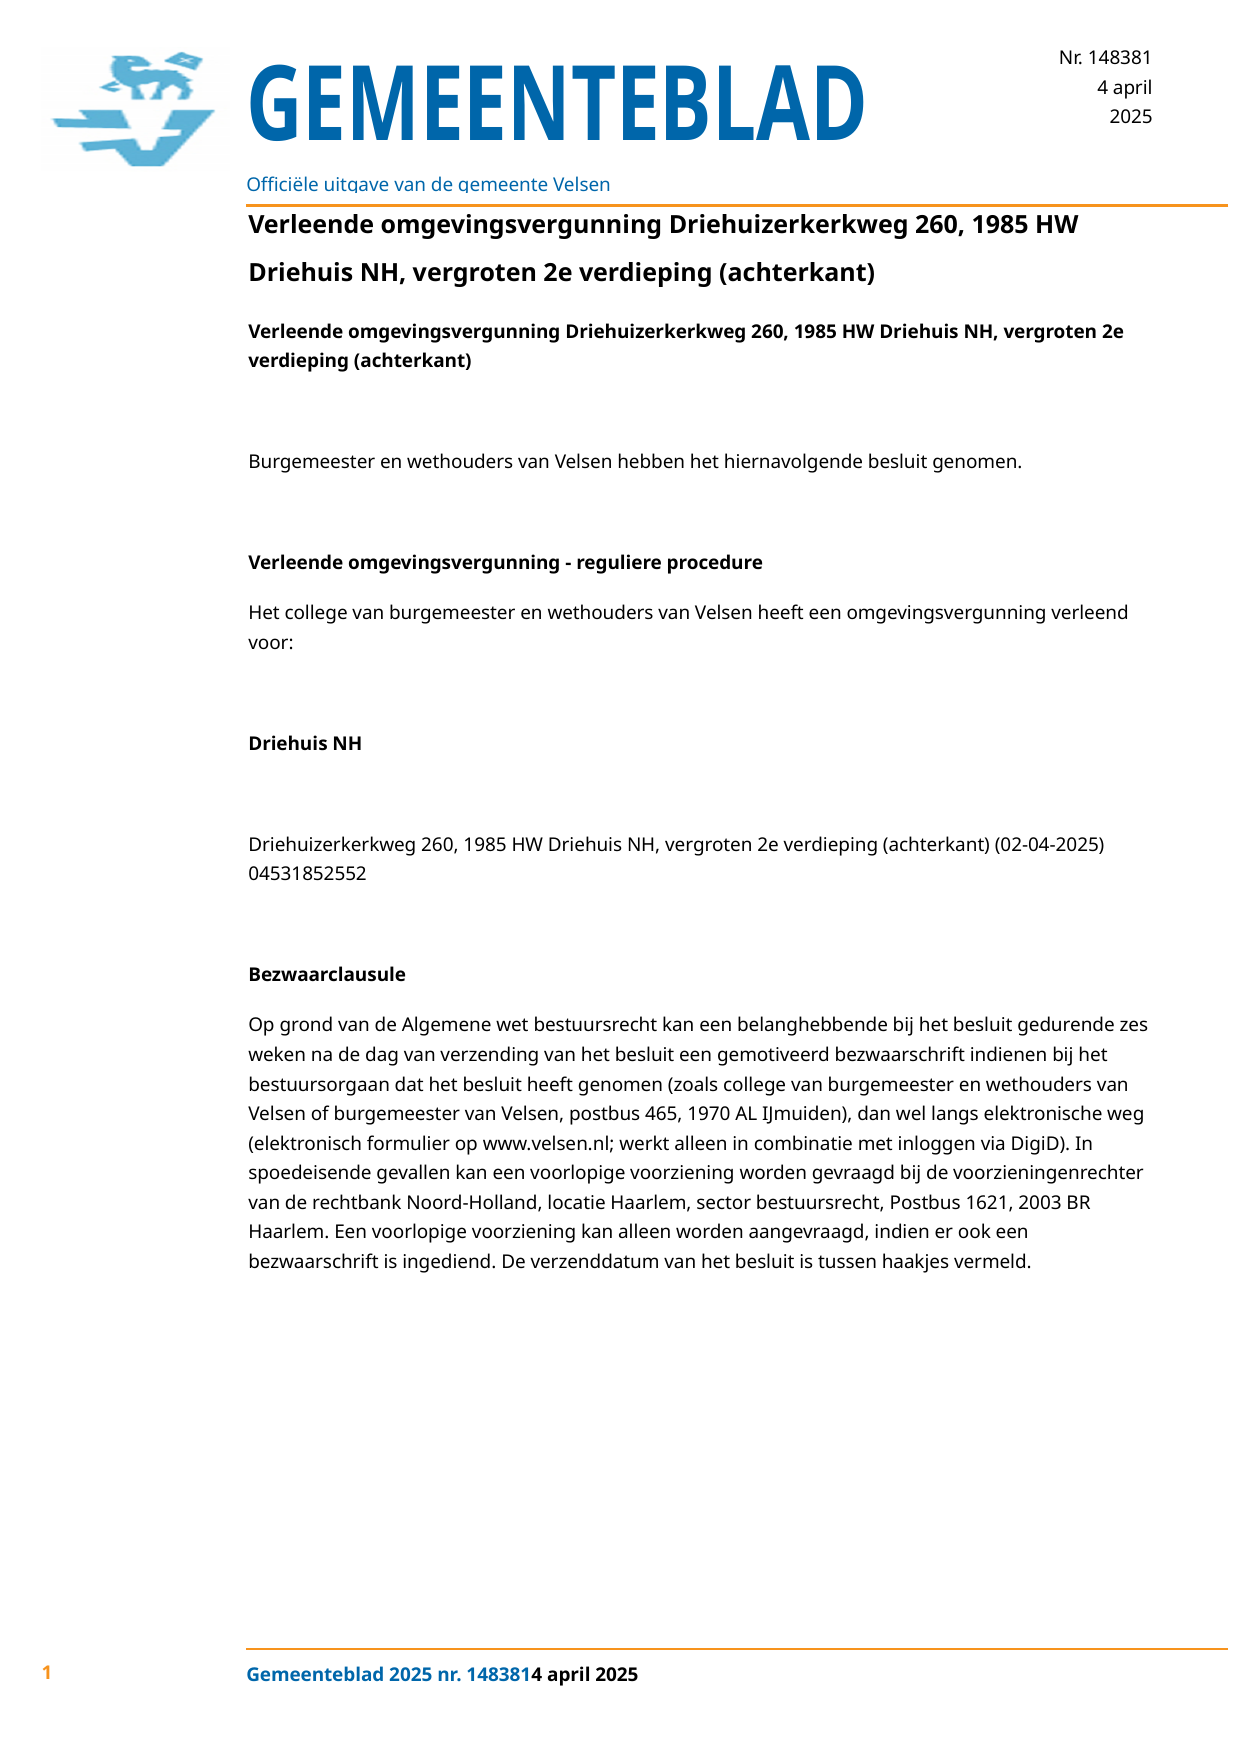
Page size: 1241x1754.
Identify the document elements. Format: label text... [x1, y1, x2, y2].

text Bezwaarclausule [248, 961, 1152, 987]
text Driehuis NH [248, 730, 1152, 756]
text Verleende omgevingsvergunning - reguliere procedure [248, 549, 1152, 575]
text Het college van burgemeester en wethouders van Velsen heeft een omgevingsvergunning verleend voor: [248, 599, 1152, 655]
text Verleende omgevingsvergunning Driehuizerkerkweg 260, 1985 HW Driehuis NH, vergroten 2e verdieping (achterkant) [248, 318, 1152, 373]
picture [41, 47, 231, 172]
text Op grond van de Algemene wet bestuursrecht kan een belanghebbende bij het besluit gedurende zes weken na de dag van verzending van het besluit een gemotiveerd bezwaarschrift indienen bij het bestuursorgaan dat het besluit heeft genomen (zoals college van burgemeester en wethouders van Velsen of burgemeester van Velsen, postbus 465, 1970 AL IJmuiden), dan wel langs elektronische weg (elektronisch formulier op www.velsen.nl; werkt alleen in combinatie met inloggen via DigiD). In spoedeisende gevallen kan een voorlopige voorziening worden gevraagd bij de voorzieningenrechter van de rechtbank Noord-Holland, locatie Haarlem, sector bestuursrecht, Postbus 1621, 2003 BR Haarlem. Een voorlopige voorziening kan alleen worden aangevraagd, indien er ook een bezwaarschrift is ingediend. De verzenddatum van het besluit is tussen haakjes vermeld. [248, 1012, 1152, 1274]
text Burgemeester en wethouders van Velsen hebben het hiernavolgende besluit genomen. [248, 448, 1152, 474]
text Verleende omgevingsvergunning Driehuizerkerkweg 260, 1985 HW Driehuis NH, vergroten 2e verdieping (achterkant) [248, 207, 1152, 288]
text Driehuizerkerkweg 260, 1985 HW Driehuis NH, vergroten 2e verdieping (achterkant) (02-04-2025) 04531852552 [248, 831, 1152, 886]
